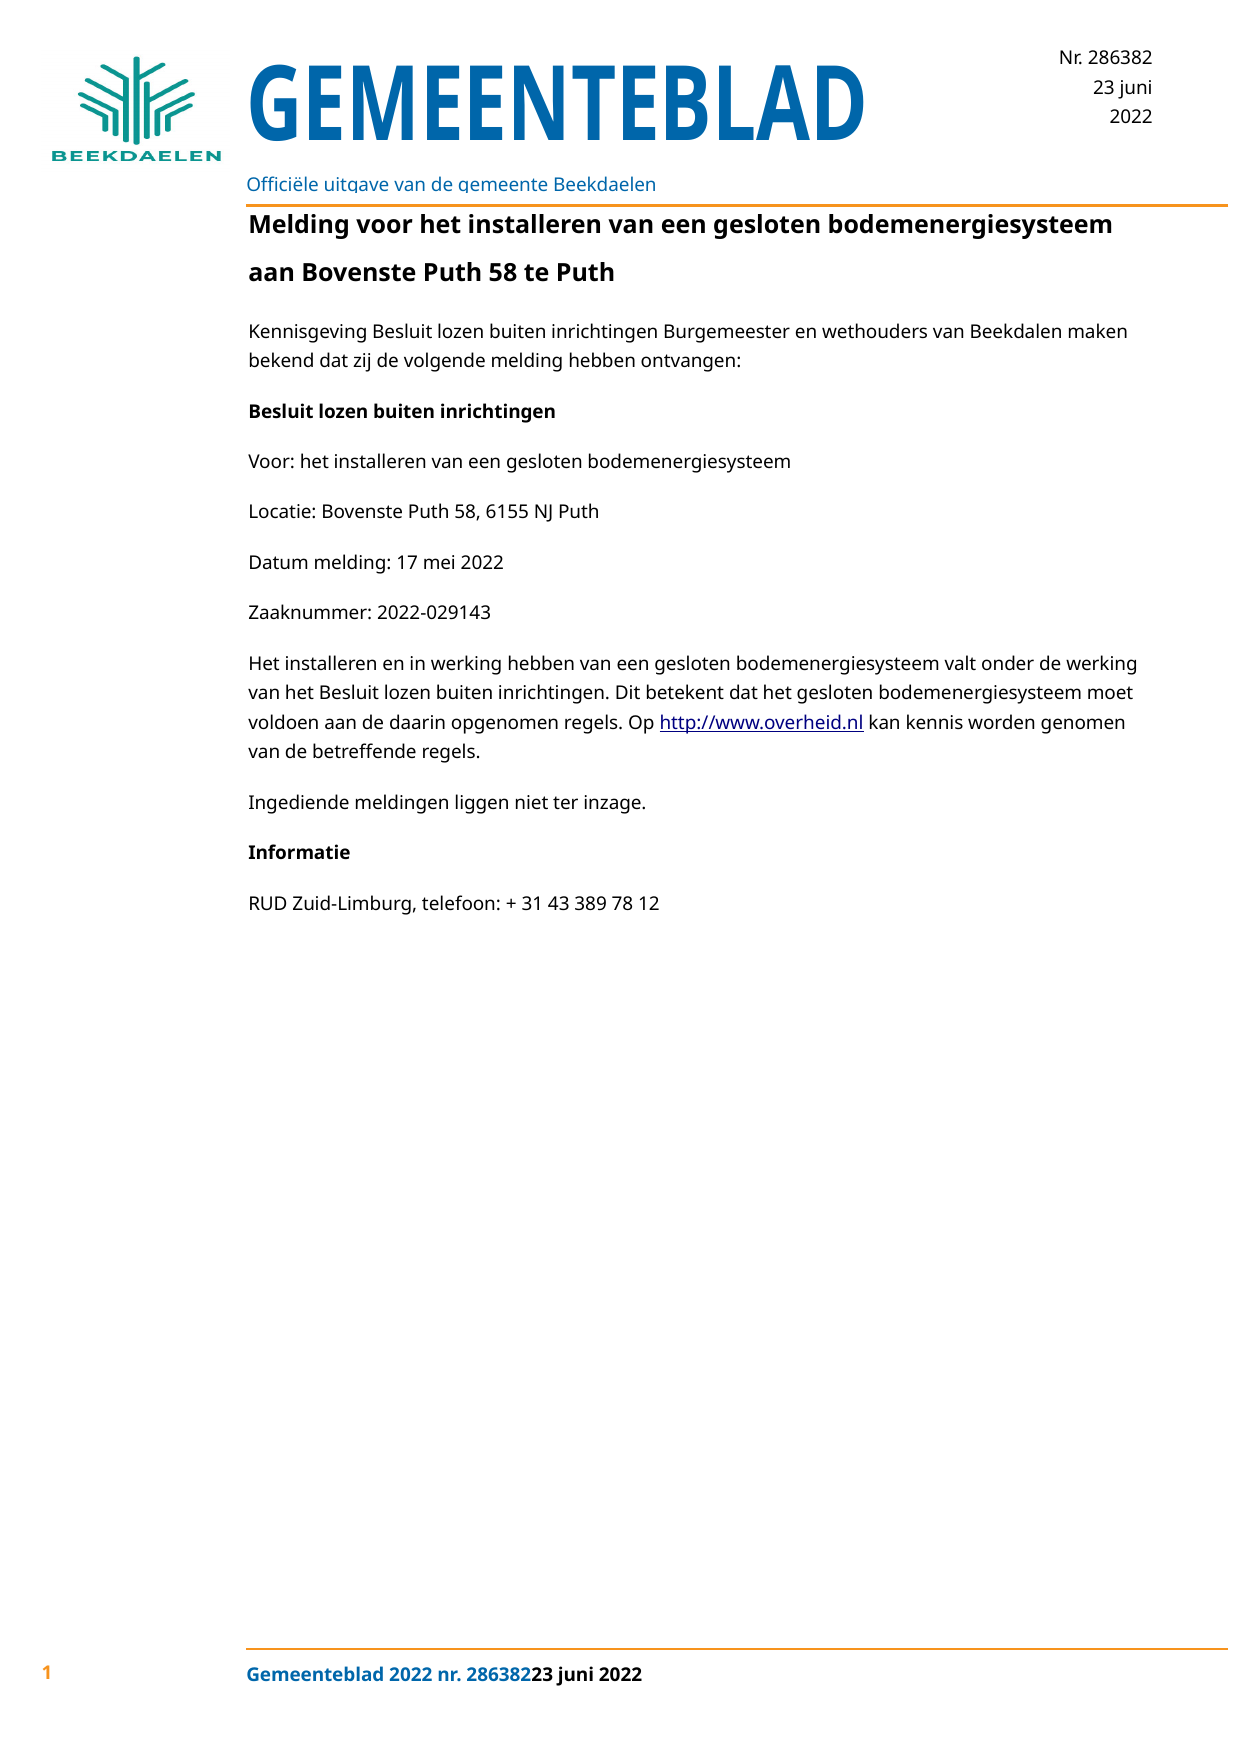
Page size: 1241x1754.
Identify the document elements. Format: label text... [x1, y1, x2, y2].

picture [41, 47, 231, 172]
text Besluit lozen buiten inrichtingen [248, 398, 1152, 424]
text Zaaknummer: 2022-029143 [248, 599, 1152, 625]
text Melding voor het installeren van een gesloten bodemenergiesysteem aan Bovenste Puth 58 te Puth [248, 207, 1152, 288]
text RUD Zuid-Limburg, telefoon: + 31 43 389 78 12 [248, 890, 1152, 916]
text Kennisgeving Besluit lozen buiten inrichtingen Burgemeester en wethouders van Beekdalen maken bekend dat zij de volgende melding hebben ontvangen: [248, 318, 1152, 373]
text Datum melding: 17 mei 2022 [248, 549, 1152, 575]
text Informatie [248, 839, 1152, 865]
text Voor: het installeren van een gesloten bodemenergiesysteem [248, 448, 1152, 474]
text Het installeren en in werking hebben van een gesloten bodemenergiesysteem valt onder de werking van het Besluit lozen buiten inrichtingen. Dit betekent dat het gesloten bodemenergiesysteem moet voldoen aan de daarin opgenomen regels. Op http://www.overheid.nl kan kennis worden genomen van de betreffende regels. [248, 650, 1152, 764]
text Locatie: Bovenste Puth 58, 6155 NJ Puth [248, 499, 1152, 524]
text Ingediende meldingen liggen niet ter inzage. [248, 789, 1152, 815]
